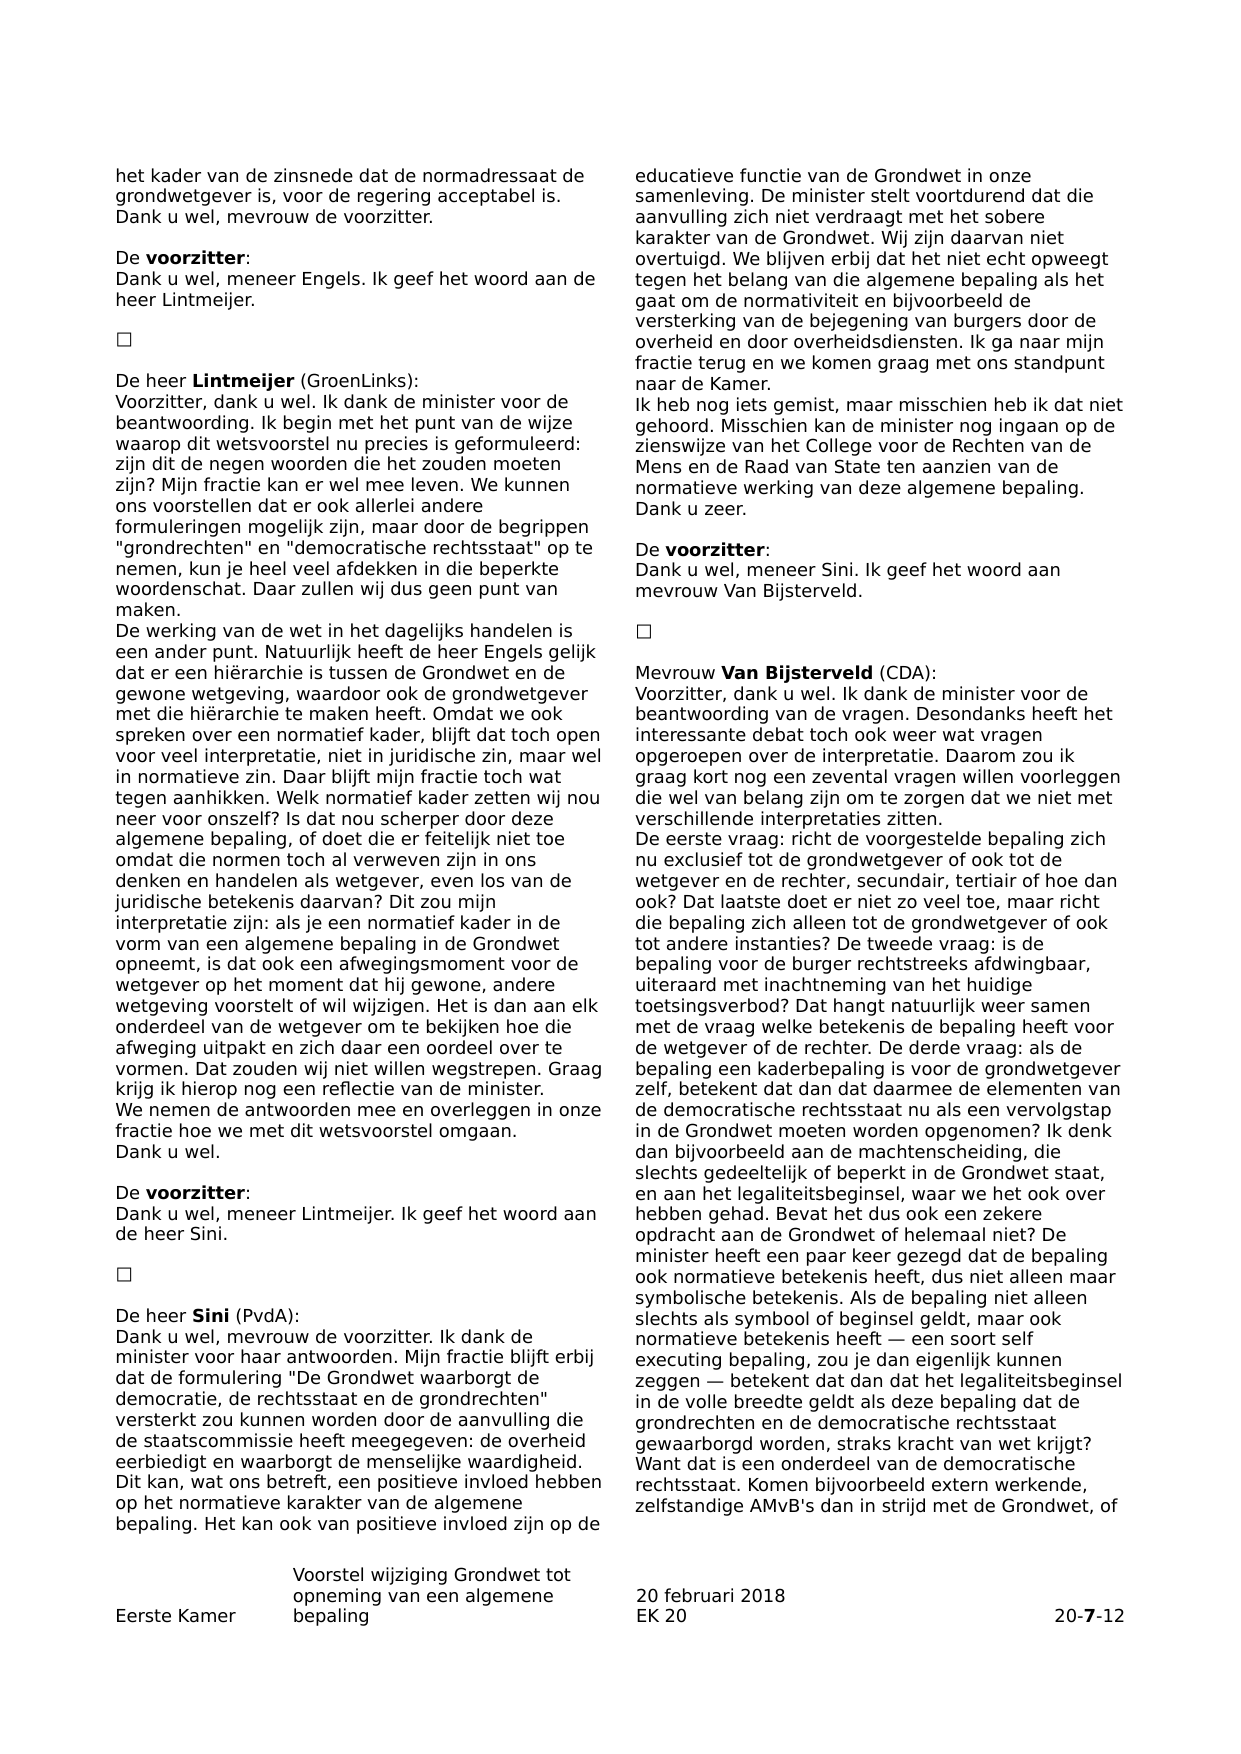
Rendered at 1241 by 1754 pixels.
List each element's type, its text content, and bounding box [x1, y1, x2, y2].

text Ik heb nog iets gemist, maar misschien heb ik dat niet gehoord. Misschien kan de minister nog ingaan op de zienswijze van het College voor de Rechten van de Mens en de Raad van State ten aanzien van de normatieve werking van deze algemene bepaling. [635, 394, 1125, 499]
text De heer Sini (PvdA): [115, 1306, 605, 1326]
text Voorzitter, dank u wel. Ik dank de minister voor de beantwoording. Ik begin met het punt van de wijze waarop dit wetsvoorstel nu precies is geformuleerd: zijn dit de negen woorden die het zouden moeten zijn? Mijn fractie kan er wel mee leven. We kunnen ons voorstellen dat er ook allerlei andere formuleringen mogelijk zijn, maar door de begrippen "grondrechten" en "democratische rechtsstaat" op te nemen, kun je heel veel afdekken in die beperkte woordenschat. Daar zullen wij dus geen punt van maken. [115, 392, 605, 621]
text De heer Lintmeijer (GroenLinks): [115, 371, 605, 392]
text Dank u wel. [115, 1142, 605, 1162]
text ⬜ [115, 1265, 605, 1286]
text educatieve functie van de Grondwet in onze samenleving. De minister stelt voortdurend dat die aanvulling zich niet verdraagt met het sobere karakter van de Grondwet. Wij zijn daarvan niet overtuigd. We blijven erbij dat het niet echt opweegt tegen het belang van die algemene bepaling als het gaat om de normativiteit en bijvoorbeeld de versterking van de bejegening van burgers door de overheid en door overheidsdiensten. Ik ga naar mijn fractie terug en we komen graag met ons standpunt naar de Kamer. [635, 165, 1125, 394]
text Dank u wel, mevrouw de voorzitter. Ik dank de minister voor haar antwoorden. Mijn fractie blijft erbij dat de formulering "De Grondwet waarborgt de democratie, de rechtsstaat en de grondrechten" versterkt zou kunnen worden door de aanvulling die de staatscommissie heeft meegegeven: de overheid eerbiedigt en waarborgt de menselijke waardigheid. Dit kan, wat ons betreft, een positieve invloed hebben op het normatieve karakter van de algemene bepaling. Het kan ook van positieve invloed zijn op de [115, 1326, 605, 1535]
text Dank u wel, meneer Engels. Ik geef het woord aan de heer Lintmeijer. [115, 268, 605, 310]
text De eerste vraag: richt de voorgestelde bepaling zich nu exclusief tot de grondwetgever of ook tot de wetgever en de rechter, secundair, tertiair of hoe dan ook? Dat laatste doet er niet zo veel toe, maar richt die bepaling zich alleen tot de grondwetgever of ook tot andere instanties? De tweede vraag: is de bepaling voor de burger rechtstreeks afdwingbaar, uiteraard met inachtneming van het huidige toetsingsverbod? Dat hangt natuurlijk weer samen met de vraag welke betekenis de bepaling heeft voor de wetgever of de rechter. De derde vraag: als de bepaling een kaderbepaling is voor de grondwetgever zelf, betekent dat dan dat daarmee de elementen van de democratische rechtsstaat nu als een vervolgstap in de Grondwet moeten worden opgenomen? Ik denk dan bijvoorbeeld aan de machtenscheiding, die slechts gedeeltelijk of beperkt in de Grondwet staat, en aan het legaliteitsbeginsel, waar we het ook over hebben gehad. Bevat het dus ook een zekere opdracht aan de Grondwet of helemaal niet? De minister heeft een paar keer gezegd dat de bepaling ook normatieve betekenis heeft, dus niet alleen maar symbolische betekenis. Als de bepaling niet alleen slechts als symbool of beginsel geldt, maar ook normatieve betekenis heeft — een soort self executing bepaling, zou je dan eigenlijk kunnen zeggen — betekent dat dan dat het legaliteitsbeginsel in de volle breedte geldt als deze bepaling dat de grondrechten en de democratische rechtsstaat gewaarborgd worden, straks kracht van wet krijgt? Want dat is een onderdeel van de democratische rechtsstaat. Komen bijvoorbeeld extern werkende, zelfstandige AMvB's dan in strijd met de Grondwet, of [635, 829, 1125, 1517]
text De voorzitter: [115, 248, 605, 268]
text De werking van de wet in het dagelijks handelen is een ander punt. Natuurlijk heeft de heer Engels gelijk dat er een hiërarchie is tussen de Grondwet en de gewone wetgeving, waardoor ook de grondwetgever met die hiërarchie te maken heeft. Omdat we ook spreken over een normatief kader, blijft dat toch open voor veel interpretatie, niet in juridische zin, maar wel in normatieve zin. Daar blijft mijn fractie toch wat tegen aanhikken. Welk normatief kader zetten wij nou neer voor onszelf? Is dat nou scherper door deze algemene bepaling, of doet die er feitelijk niet toe omdat die normen toch al verweven zijn in ons denken en handelen als wetgever, even los van de juridische betekenis daarvan? Dit zou mijn interpretatie zijn: als je een normatief kader in de vorm van een algemene bepaling in de Grondwet opneemt, is dat ook een afwegingsmoment voor de wetgever op het moment dat hij gewone, andere wetgeving voorstelt of wil wijzigen. Het is dan aan elk onderdeel van de wetgever om te bekijken hoe die afweging uitpakt en zich daar een oordeel over te vormen. Dat zouden wij niet willen wegstrepen. Graag krijg ik hierop nog een reflectie van de minister. [115, 621, 605, 1100]
text ⬜ [635, 622, 1125, 643]
text Dank u wel, meneer Lintmeijer. Ik geef het woord aan de heer Sini. [115, 1203, 605, 1245]
text De voorzitter: [635, 539, 1125, 560]
text Dank u zeer. [635, 499, 1125, 519]
text Voorzitter, dank u wel. Ik dank de minister voor de beantwoording van de vragen. Desondanks heeft het interessante debat toch ook weer wat vragen opgeroepen over de interpretatie. Daarom zou ik graag kort nog een zevental vragen willen voorleggen die wel van belang zijn om te zorgen dat we niet met verschillende interpretaties zitten. [635, 683, 1125, 829]
text Dank u wel, meneer Sini. Ik geef het woord aan mevrouw Van Bijsterveld. [635, 560, 1125, 602]
text ⬜ [115, 330, 605, 351]
text Mevrouw Van Bijsterveld (CDA): [635, 663, 1125, 683]
text Dank u wel, mevrouw de voorzitter. [115, 207, 605, 228]
text We nemen de antwoorden mee en overleggen in onze fractie hoe we met dit wetsvoorstel omgaan. [115, 1100, 605, 1142]
text De voorzitter: [115, 1182, 605, 1203]
text het kader van de zinsnede dat de normadressaat de grondwetgever is, voor de regering acceptabel is. [115, 165, 605, 207]
